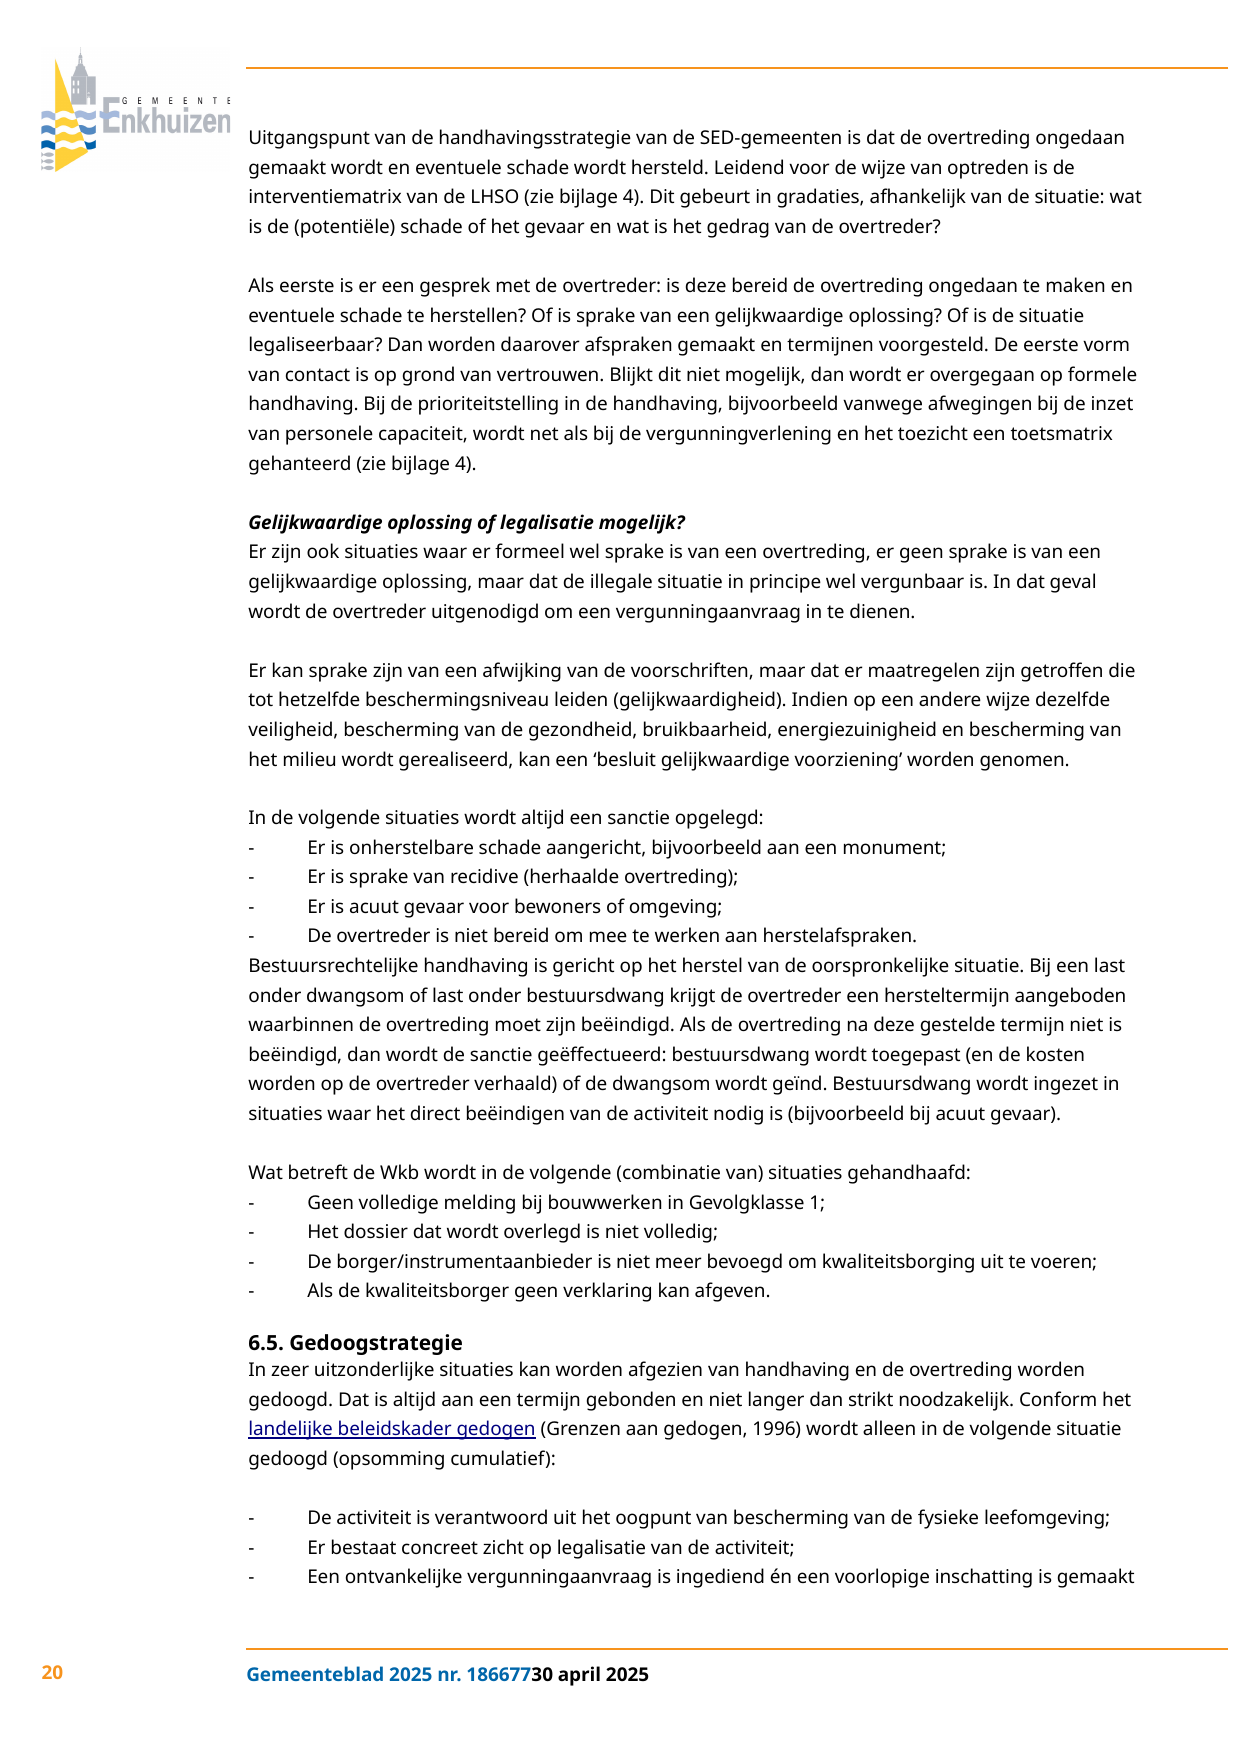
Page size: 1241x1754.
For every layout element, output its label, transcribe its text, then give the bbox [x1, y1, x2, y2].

text In de volgende situaties wordt altijd een sanctie opgelegd: [248, 804, 1152, 830]
list Er is sprake van recidive (herhaalde overtreding); [248, 863, 1152, 889]
text Uitgangspunt van de handhavingsstrategie van de SED-gemeenten is dat de overtreding ongedaan gemaakt wordt en eventuele schade wordt hersteld. Leidend voor de wijze van optreden is de interventiematrix van de LHSO (zie bijlage 4). Dit gebeurt in gradaties, afhankelijk van de situatie: wat is de (potentiële) schade of het gevaar en wat is het gedrag van de overtreder? [248, 124, 1152, 239]
text Wat betreft de Wkb wordt in de volgende (combinatie van) situaties gehandhaafd: [248, 1159, 1152, 1185]
text In zeer uitzonderlijke situaties kan worden afgezien van handhaving en de overtreding worden gedoogd. Dat is altijd aan een termijn gebonden en niet langer dan strikt noodzakelijk. Conform het landelijke beleidskader gedogen (Grenzen aan gedogen, 1996) wordt alleen in de volgende situatie gedoogd (opsomming cumulatief): [248, 1356, 1152, 1471]
list Er is acuut gevaar voor bewoners of omgeving; [248, 893, 1152, 919]
text Bestuursrechtelijke handhaving is gericht op het herstel van de oorspronkelijke situatie. Bij een last onder dwangsom of last onder bestuursdwang krijgt de overtreder een hersteltermijn aangeboden waarbinnen de overtreding moet zijn beëindigd. Als de overtreding na deze gestelde termijn niet is beëindigd, dan wordt de sanctie geëffectueerd: bestuursdwang wordt toegepast (en de kosten worden op de overtreder verhaald) of de dwangsom wordt geïnd. Bestuursdwang wordt ingezet in situaties waar het direct beëindigen van de activiteit nodig is (bijvoorbeeld bij acuut gevaar). [248, 952, 1152, 1126]
list Er is onherstelbare schade aangericht, bijvoorbeeld aan een monument; [248, 834, 1152, 859]
list Geen volledige melding bij bouwwerken in Gevolgklasse 1; [248, 1189, 1152, 1214]
text Als eerste is er een gesprek met de overtreder: is deze bereid de overtreding ongedaan te maken en eventuele schade te herstellen? Of is sprake van een gelijkwaardige oplossing? Of is de situatie legaliseerbaar? Dan worden daarover afspraken gemaakt en termijnen voorgesteld. De eerste vorm van contact is op grond van vertrouwen. Blijkt dit niet mogelijk, dan wordt er overgegaan op formele handhaving. Bij de prioriteitstelling in de handhaving, bijvoorbeeld vanwege afwegingen bij de inzet van personele capaciteit, wordt net als bij de vergunningverlening en het toezicht een toetsmatrix gehanteerd (zie bijlage 4). [248, 272, 1152, 476]
text 6.5. Gedoogstrategie [248, 1328, 1152, 1356]
picture [41, 47, 231, 172]
list De borger/instrumentaanbieder is niet meer bevoegd om kwaliteitsborging uit te voeren; [248, 1248, 1152, 1274]
list Het dossier dat wordt overlegd is niet volledig; [248, 1218, 1152, 1244]
list De activiteit is verantwoord uit het oogpunt van bescherming van de fysieke leefomgeving; [248, 1504, 1152, 1530]
list Er bestaat concreet zicht op legalisatie van de activiteit; [248, 1534, 1152, 1560]
list Als de kwaliteitsborger geen verklaring kan afgeven. [248, 1278, 1152, 1303]
table_header Gelijkwaardige oplossing of legalisatie mogelijk? Er zijn ook situaties waar er formeel wel sprake is van een overtreding, er geen sprake is van een gelijkwaardige oplossing, maar dat de illegale situatie in principe wel vergunbaar is. In dat geval wordt de overtreder uitgenodigd om een vergunningaanvraag in te dienen. Er kan sprake zijn van een afwijking van de voorschriften, maar dat er maatregelen zijn getroffen die tot hetzelfde beschermingsniveau leiden (gelijkwaardigheid). Indien op een andere wijze dezelfde veiligheid, bescherming van de gezondheid, bruikbaarheid, energiezuinigheid en bescherming van het milieu wordt gerealiseerd, kan een ‘besluit gelijkwaardige voorziening’ worden genomen. [248, 509, 1152, 771]
list De overtreder is niet bereid om mee te werken aan herstelafspraken. [248, 923, 1152, 948]
list Een ontvankelijke vergunningaanvraag is ingediend én een voorlopige inschatting is gemaakt [248, 1563, 1152, 1589]
